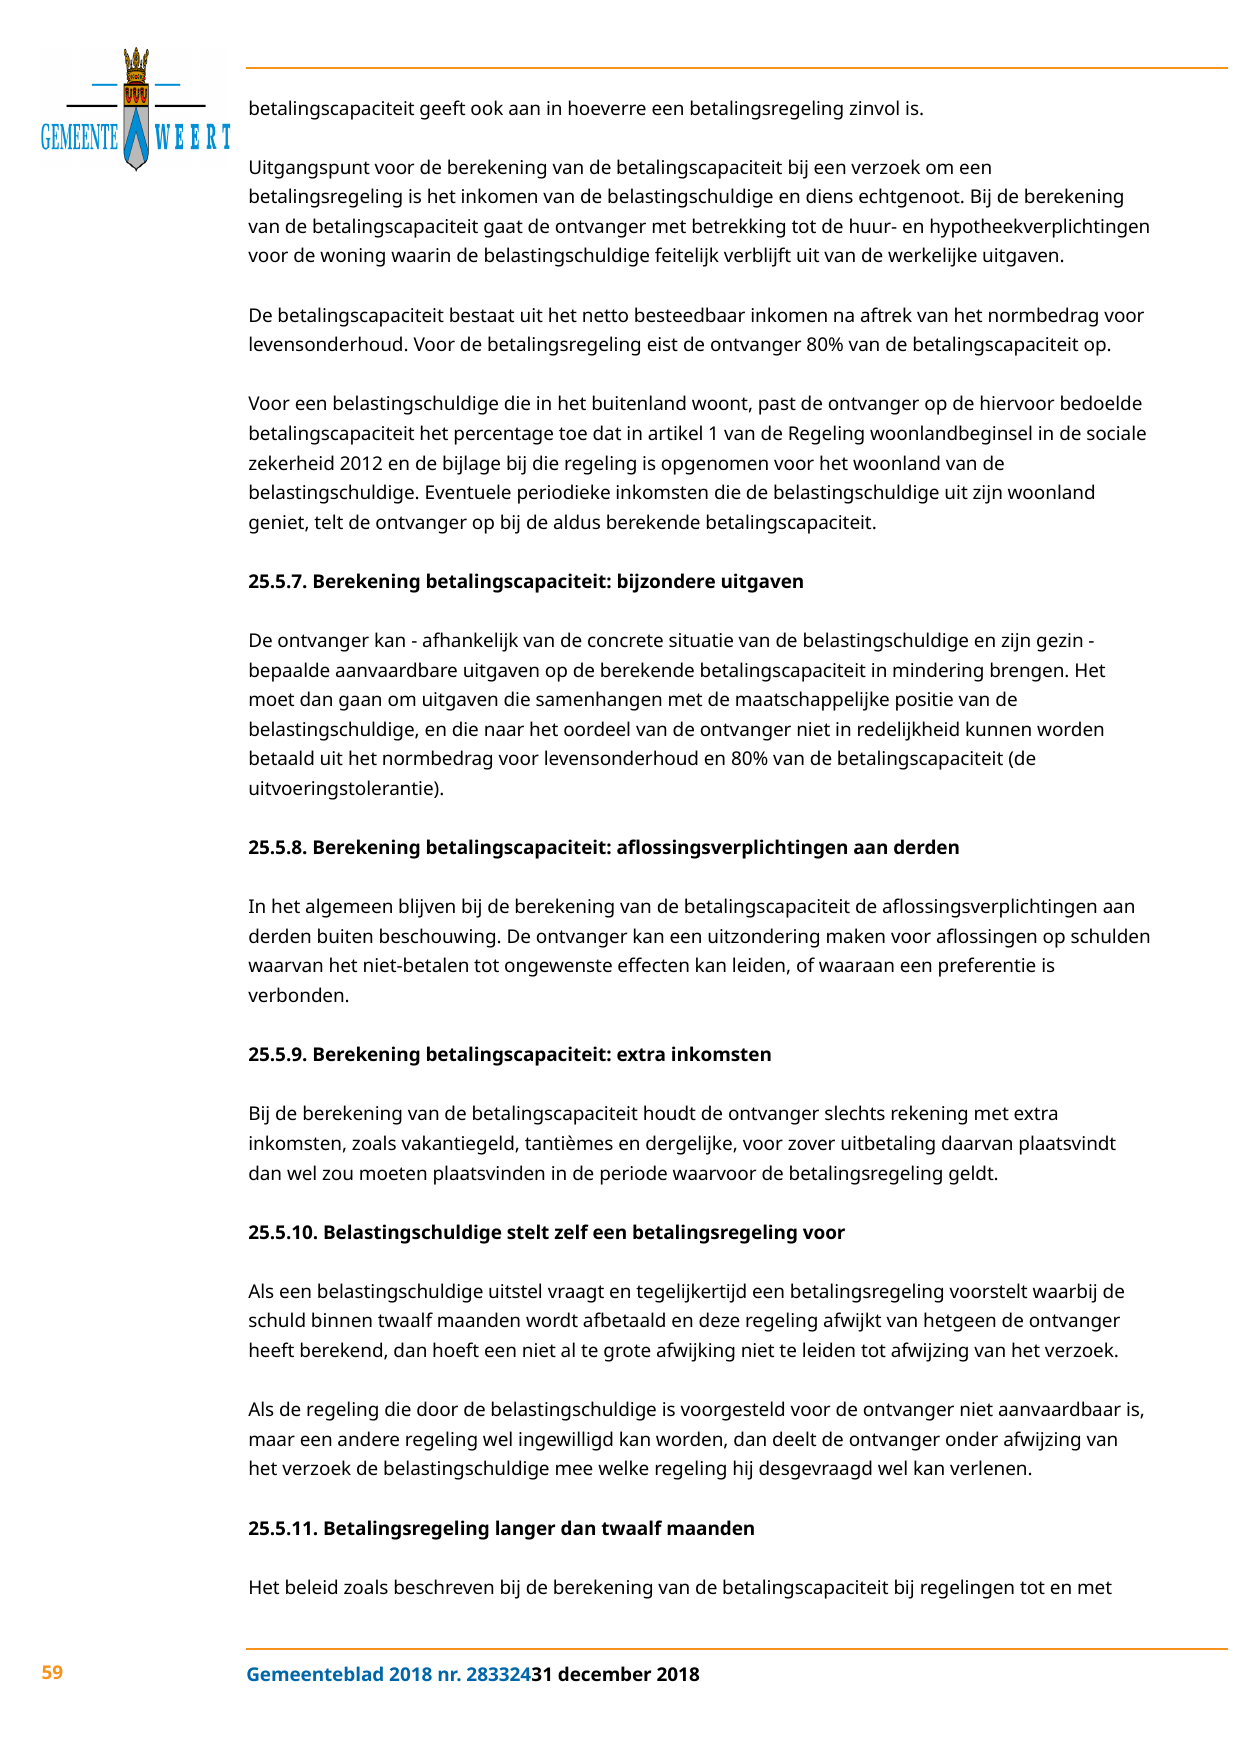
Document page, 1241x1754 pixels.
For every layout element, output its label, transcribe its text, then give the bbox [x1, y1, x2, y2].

text Voor een belastingschuldige die in het buitenland woont, past de ontvanger op de hiervoor bedoelde betalingscapaciteit het percentage toe dat in artikel 1 van de Regeling woonlandbeginsel in de sociale zekerheid 2012 en de bijlage bij die regeling is opgenomen voor het woonland van de belastingschuldige. Eventuele periodieke inkomsten die de belastingschuldige uit zijn woonland geniet, telt de ontvanger op bij de aldus berekende betalingscapaciteit. [248, 391, 1152, 535]
text 25.5.9. Berekening betalingscapaciteit: extra inkomsten [248, 1041, 1152, 1067]
text 25.5.8. Berekening betalingscapaciteit: aflossingsverplichtingen aan derden [248, 834, 1152, 860]
picture [41, 47, 231, 172]
text De betalingscapaciteit bestaat uit het netto besteedbaar inkomen na aftrek van het normbedrag voor levensonderhoud. Voor de betalingsregeling eist de ontvanger 80% van de betalingscapaciteit op. [248, 302, 1152, 357]
text In het algemeen blijven bij de berekening van de betalingscapaciteit de aflossingsverplichtingen aan derden buiten beschouwing. De ontvanger kan een uitzondering maken voor aflossingen op schulden waarvan het niet-betalen tot ongewenste effecten kan leiden, of waaraan een preferentie is verbonden. [248, 893, 1152, 1008]
text 25.5.7. Berekening betalingscapaciteit: bijzondere uitgaven [248, 568, 1152, 594]
text betalingscapaciteit geeft ook aan in hoeverre een betalingsregeling zinvol is. [248, 95, 1152, 121]
text Het beleid zoals beschreven bij de berekening van de betalingscapaciteit bij regelingen tot en met [248, 1574, 1152, 1600]
text 25.5.11. Betalingsregeling langer dan twaalf maanden [248, 1515, 1152, 1541]
text Als een belastingschuldige uitstel vraagt en tegelijkertijd een betalingsregeling voorstelt waarbij de schuld binnen twaalf maanden wordt afbetaald en deze regeling afwijkt van hetgeen de ontvanger heeft berekend, dan hoeft een niet al te grote afwijking niet te leiden tot afwijzing van het verzoek. [248, 1278, 1152, 1363]
text 25.5.10. Belastingschuldige stelt zelf een betalingsregeling voor [248, 1219, 1152, 1245]
text Uitgangspunt voor de berekening van de betalingscapaciteit bij een verzoek om een betalingsregeling is het inkomen van de belastingschuldige en diens echtgenoot. Bij de berekening van de betalingscapaciteit gaat de ontvanger met betrekking tot de huur- en hypotheekverplichtingen voor de woning waarin de belastingschuldige feitelijk verblijft uit van de werkelijke uitgaven. [248, 154, 1152, 268]
text Bij de berekening van de betalingscapaciteit houdt de ontvanger slechts rekening met extra inkomsten, zoals vakantiegeld, tantièmes en dergelijke, voor zover uitbetaling daarvan plaatsvindt dan wel zou moeten plaatsvinden in de periode waarvoor de betalingsregeling geldt. [248, 1101, 1152, 1186]
text De ontvanger kan - afhankelijk van de concrete situatie van de belastingschuldige en zijn gezin - bepaalde aanvaardbare uitgaven op de berekende betalingscapaciteit in mindering brengen. Het moet dan gaan om uitgaven die samenhangen met de maatschappelijke positie van de belastingschuldige, en die naar het oordeel van de ontvanger niet in redelijkheid kunnen worden betaald uit het normbedrag voor levensonderhoud en 80% van de betalingscapaciteit (de uitvoeringstolerantie). [248, 627, 1152, 801]
text Als de regeling die door de belastingschuldige is voorgesteld voor de ontvanger niet aanvaardbaar is, maar een andere regeling wel ingewilligd kan worden, dan deelt de ontvanger onder afwijzing van het verzoek de belastingschuldige mee welke regeling hij desgevraagd wel kan verlenen. [248, 1396, 1152, 1481]
